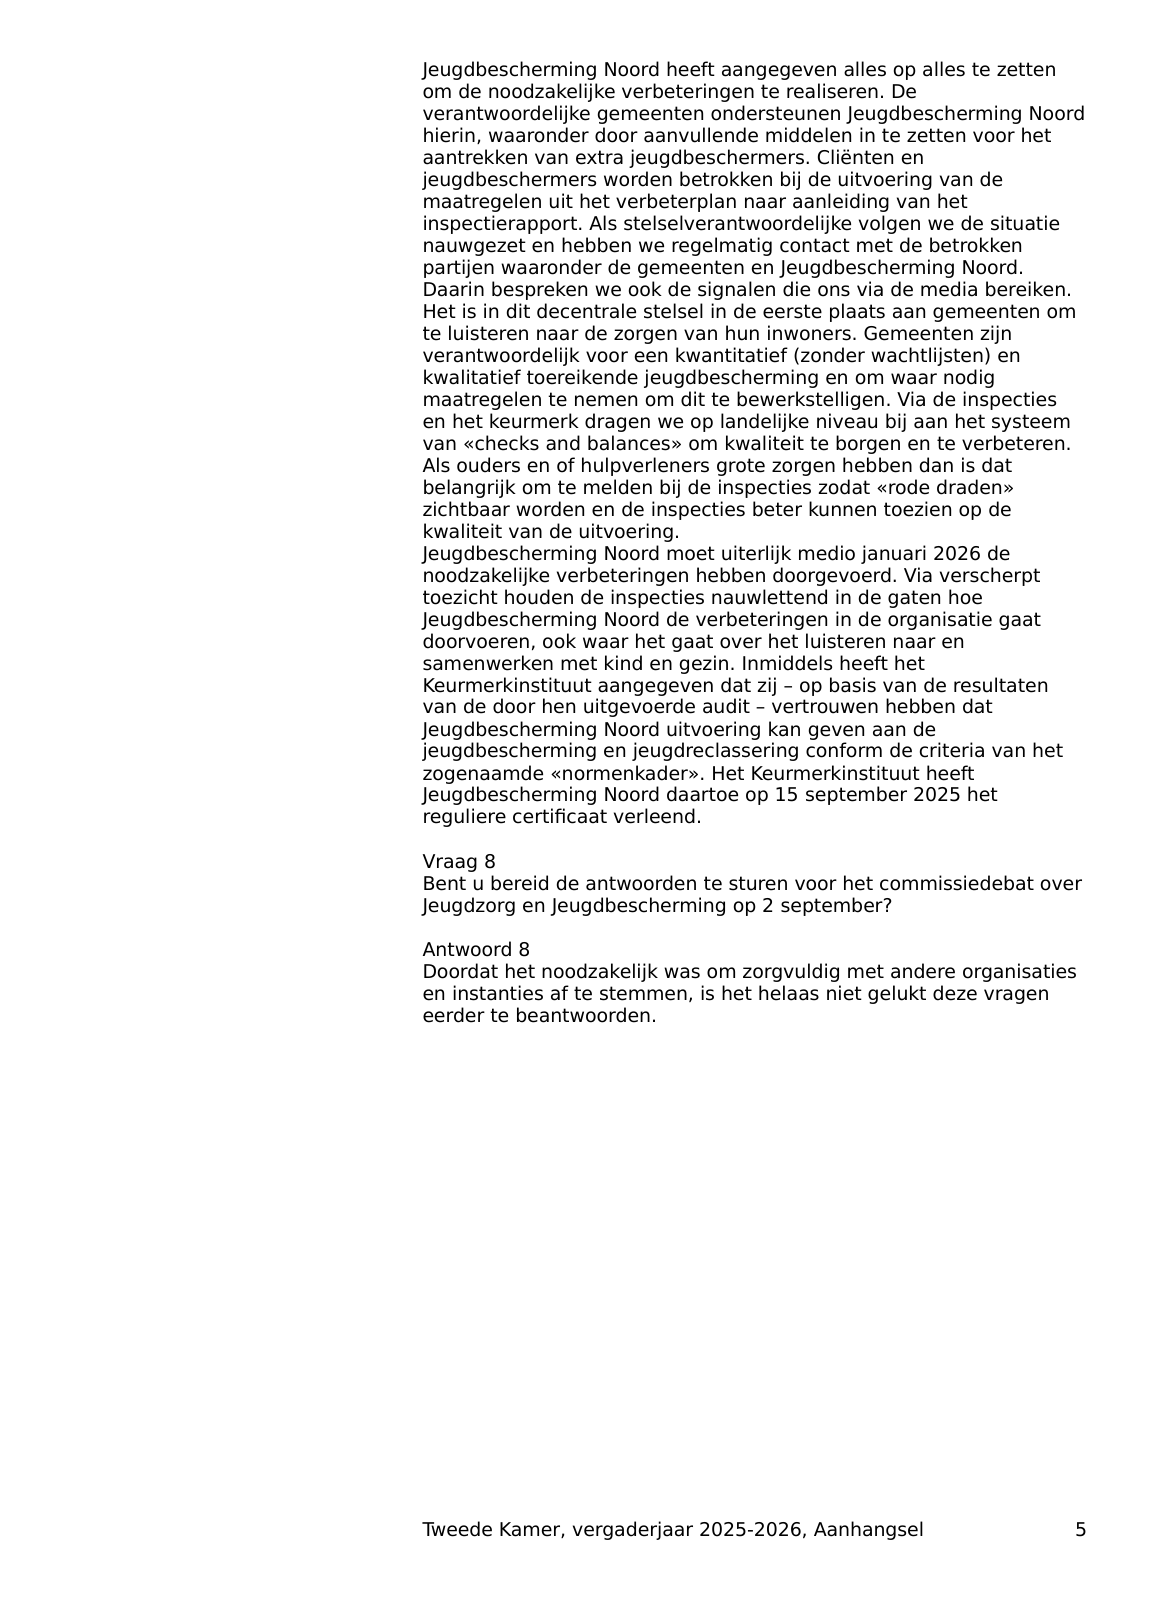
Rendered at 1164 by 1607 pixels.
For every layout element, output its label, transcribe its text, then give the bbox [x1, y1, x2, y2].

text Doordat het noodzakelijk was om zorgvuldig met andere organisaties en instanties af te stemmen, is het helaas niet gelukt deze vragen eerder te beantwoorden. [422, 961, 1087, 1027]
text Bent u bereid de antwoorden te sturen voor het commissiedebat over Jeugdzorg en Jeugdbescherming op 2 september? [422, 872, 1087, 916]
text Jeugdbescherming Noord moet uiterlijk medio januari 2026 de noodzakelijke verbeteringen hebben doorgevoerd. Via verscherpt toezicht houden de inspecties nauwlettend in de gaten hoe Jeugdbescherming Noord de verbeteringen in de organisatie gaat doorvoeren, ook waar het gaat over het luisteren naar en samenwerken met kind en gezin. Inmiddels heeft het Keurmerkinstituut aangegeven dat zij – op basis van de resultaten van de door hen uitgevoerde audit – vertrouwen hebben dat Jeugdbescherming Noord uitvoering kan geven aan de jeugdbescherming en jeugdreclassering conform de criteria van het zogenaamde «normenkader». Het Keurmerkinstituut heeft Jeugdbescherming Noord daartoe op 15 september 2025 het reguliere certificaat verleend. [422, 543, 1087, 828]
text Antwoord 8 [422, 939, 1087, 961]
text Jeugdbescherming Noord heeft aangegeven alles op alles te zetten om de noodzakelijke verbeteringen te realiseren. De verantwoordelijke gemeenten ondersteunen Jeugdbescherming Noord hierin, waaronder door aanvullende middelen in te zetten voor het aantrekken van extra jeugdbeschermers. Cliënten en jeugdbeschermers worden betrokken bij de uitvoering van de maatregelen uit het verbeterplan naar aanleiding van het inspectierapport. Als stelselverantwoordelijke volgen we de situatie nauwgezet en hebben we regelmatig contact met de betrokken partijen waaronder de gemeenten en Jeugdbescherming Noord. Daarin bespreken we ook de signalen die ons via de media bereiken. [422, 59, 1087, 301]
text Het is in dit decentrale stelsel in de eerste plaats aan gemeenten om te luisteren naar de zorgen van hun inwoners. Gemeenten zijn verantwoordelijk voor een kwantitatief (zonder wachtlijsten) en kwalitatief toereikende jeugdbescherming en om waar nodig maatregelen te nemen om dit te bewerkstelligen. Via de inspecties en het keurmerk dragen we op landelijke niveau bij aan het systeem van «checks and balances» om kwaliteit te borgen en te verbeteren. Als ouders en of hulpverleners grote zorgen hebben dan is dat belangrijk om te melden bij de inspecties zodat «rode draden» zichtbaar worden en de inspecties beter kunnen toezien op de kwaliteit van de uitvoering. [422, 301, 1087, 543]
text Vraag 8 [422, 851, 1087, 872]
